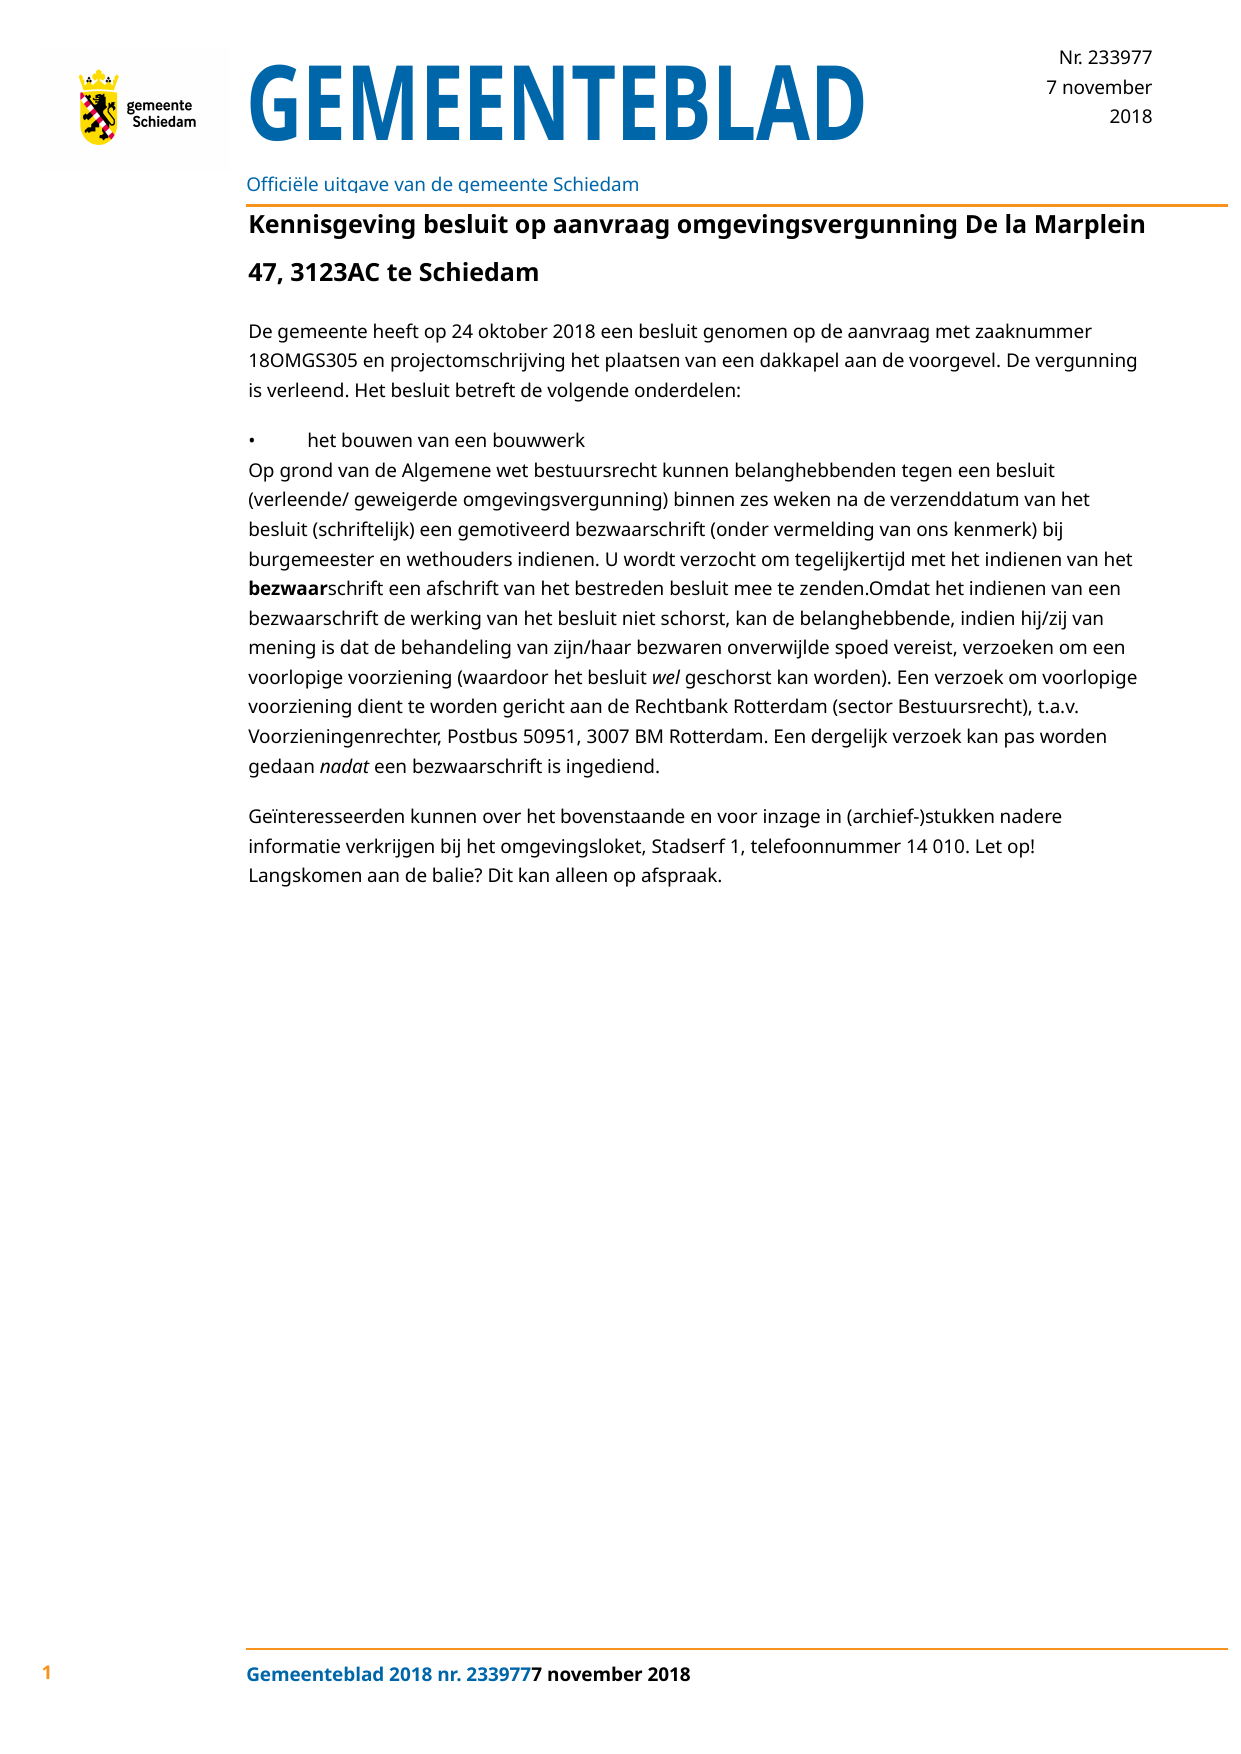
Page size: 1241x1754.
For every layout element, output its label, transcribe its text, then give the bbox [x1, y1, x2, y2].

list het bouwen van een bouwwerk [248, 427, 1152, 453]
text De gemeente heeft op 24 oktober 2018 een besluit genomen op de aanvraag met zaaknummer 18OMGS305 en projectomschrijving het plaatsen van een dakkapel aan de voorgevel. De vergunning is verleend. Het besluit betreft de volgende onderdelen: [248, 318, 1152, 403]
picture [41, 47, 231, 172]
text Geïnteresseerden kunnen over het bovenstaande en voor inzage in (archief-)stukken nadere informatie verkrijgen bij het omgevingsloket, Stadserf 1, telefoonnummer 14 010. Let op! Langskomen aan de balie? Dit kan alleen op afspraak. [248, 803, 1152, 888]
text Op grond van de Algemene wet bestuursrecht kunnen belanghebbenden tegen een besluit (verleende/ geweigerde omgevingsvergunning) binnen zes weken na de verzenddatum van het besluit (schriftelijk) een gemotiveerd bezwaarschrift (onder vermelding van ons kenmerk) bij burgemeester en wethouders indienen. U wordt verzocht om tegelijkertijd met het indienen van het bezwaarschrift een afschrift van het bestreden besluit mee te zenden.Omdat het indienen van een bezwaarschrift de werking van het besluit niet schorst, kan de belanghebbende, indien hij/zij van mening is dat de behandeling van zijn/haar bezwaren onverwijlde spoed vereist, verzoeken om een voorlopige voorziening (waardoor het besluit wel geschorst kan worden). Een verzoek om voorlopige voorziening dient te worden gericht aan de Rechtbank Rotterdam (sector Bestuursrecht), t.a.v. Voorzieningenrechter, Postbus 50951, 3007 BM Rotterdam. Een dergelijk verzoek kan pas worden gedaan nadat een bezwaarschrift is ingediend. [248, 457, 1152, 779]
text Kennisgeving besluit op aanvraag omgevingsvergunning De la Marplein 47, 3123AC te Schiedam [248, 207, 1152, 288]
